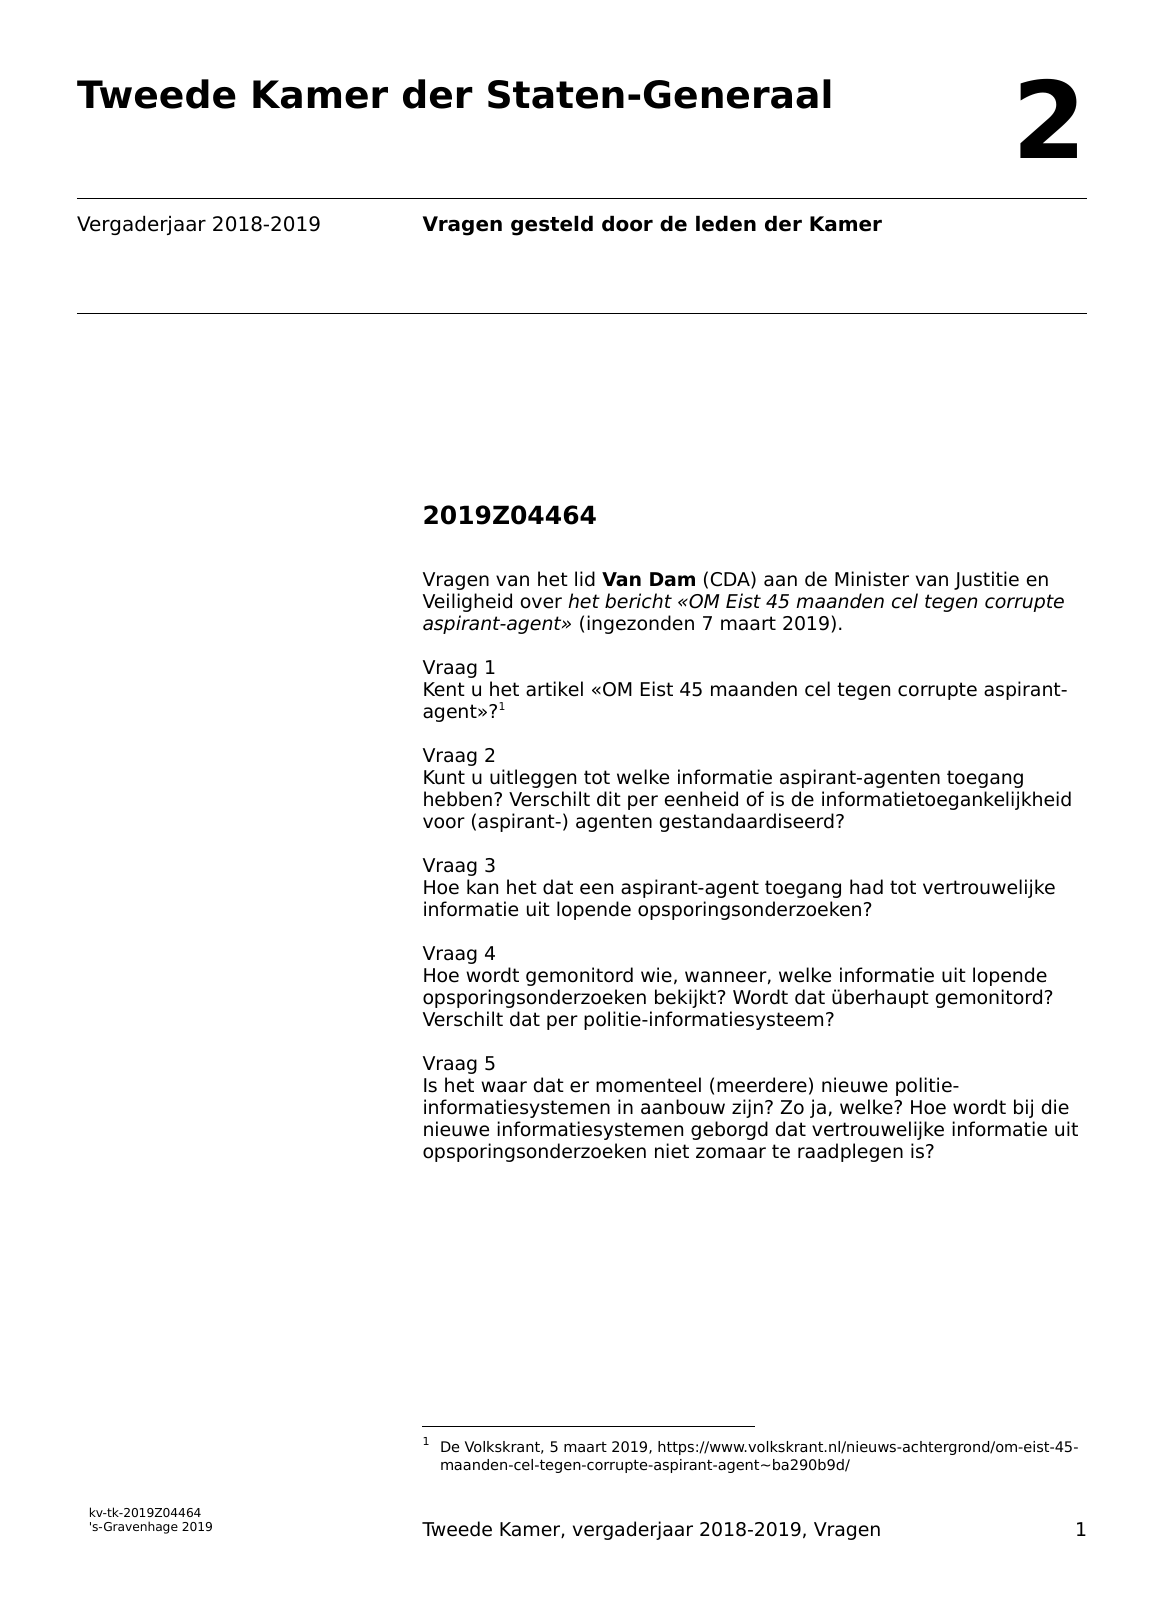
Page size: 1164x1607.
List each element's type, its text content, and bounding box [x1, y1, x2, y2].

text Is het waar dat er momenteel (meerdere) nieuwe politie-informatiesystemen in aanbouw zijn? Zo ja, welke? Hoe wordt bij die nieuwe informatiesystemen geborgd dat vertrouwelijke informatie uit opsporingsonderzoeken niet zomaar te raadplegen is? [422, 1075, 1087, 1163]
text Vraag 3 [422, 855, 1087, 877]
table_cell Vragen gesteld door de leden der Kamer [422, 199, 1087, 313]
text Vraag 2 [422, 745, 1087, 767]
text Vraag 1 [422, 657, 1087, 679]
text Vragen van het lid Van Dam (CDA) aan de Minister van Justitie en Veiligheid over het bericht «OM Eist 45 maanden cel tegen corrupte aspirant-agent» (ingezonden 7 maart 2019). [422, 569, 1087, 635]
text 's-Gravenhage 2019 [88, 1520, 323, 1534]
text 2019Z04464 [422, 501, 1087, 531]
text Hoe wordt gemonitord wie, wanneer, welke informatie uit lopende opsporingsonderzoeken bekijkt? Wordt dat überhaupt gemonitord? Verschilt dat per politie-informatiesysteem? [422, 965, 1087, 1031]
text kv-tk-2019Z04464 [88, 1506, 323, 1520]
text Vraag 4 [422, 943, 1087, 965]
table_header 2 [886, 59, 1087, 198]
text Kent u het artikel «OM Eist 45 maanden cel tegen corrupte aspirant-agent»? [422, 679, 1087, 723]
text Vraag 5 [422, 1053, 1087, 1075]
text Hoe kan het dat een aspirant-agent toegang had tot vertrouwelijke informatie uit lopende opsporingsonderzoeken? [422, 877, 1087, 921]
table_header Tweede Kamer der Staten-Generaal [77, 59, 886, 198]
text Kunt u uitleggen tot welke informatie aspirant-agenten toegang hebben? Verschilt dit per eenheid of is de informatietoegankelijkheid voor (aspirant-) agenten gestandaardiseerd? [422, 767, 1087, 833]
table_cell Vergaderjaar 2018-2019 [77, 199, 422, 313]
text De Volkskrant, 5 maart 2019, https://www.volkskrant.nl/nieuws-achtergrond/om-eist-45-maanden-cel-tegen-corrupte-aspirant-agent~ba290b9d/ [422, 1435, 1087, 1474]
